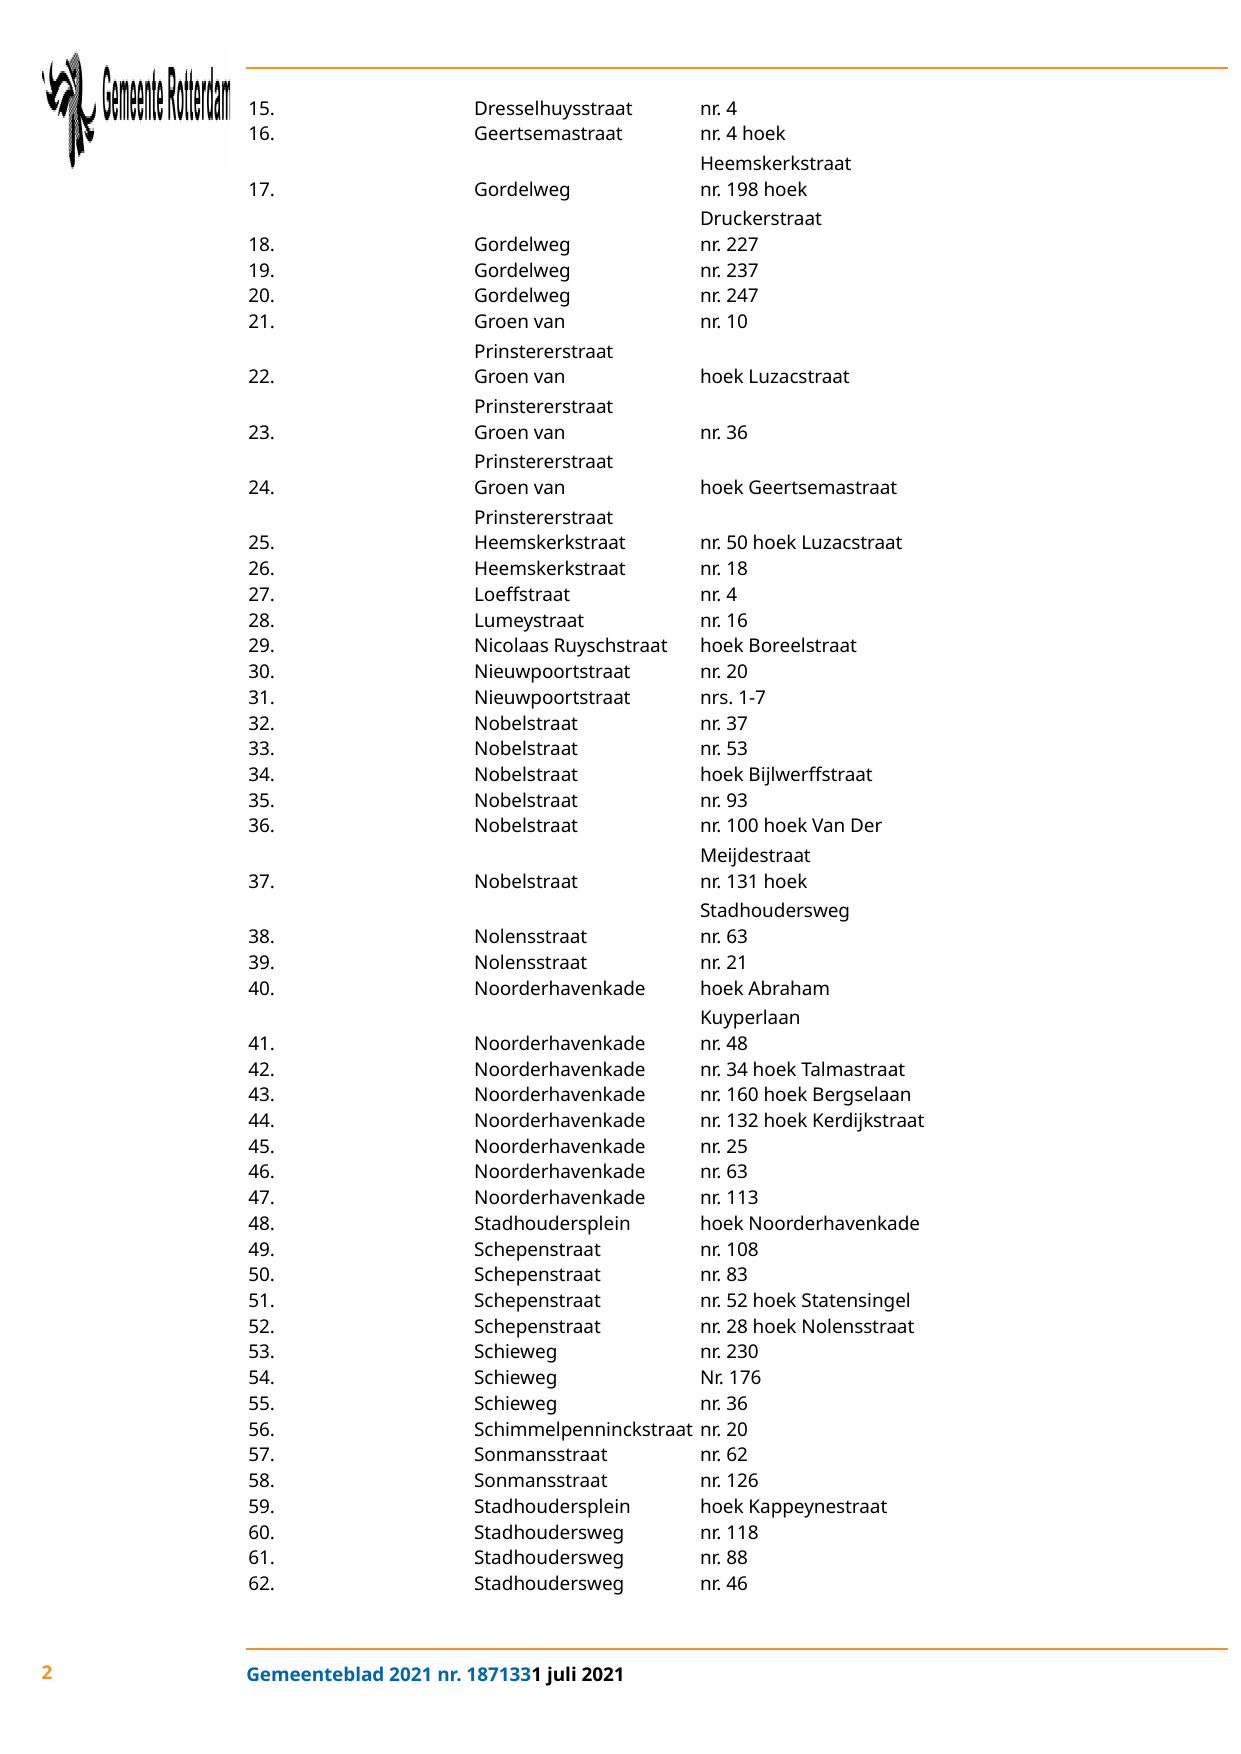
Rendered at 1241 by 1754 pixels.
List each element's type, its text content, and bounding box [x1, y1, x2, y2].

table_cell hoek Boreelstraat [700, 633, 926, 658]
table_cell [926, 813, 1152, 868]
table_cell 62. [248, 1570, 474, 1596]
table_cell [926, 787, 1152, 813]
table_cell nr. 28 hoek Nolensstraat [700, 1313, 926, 1339]
table_cell [926, 1570, 1152, 1596]
table_cell Schieweg [474, 1339, 700, 1364]
table_cell Nobelstraat [474, 735, 700, 761]
table_cell nr. 18 [700, 555, 926, 581]
table_cell 53. [248, 1339, 474, 1364]
table_cell [926, 1287, 1152, 1313]
table_cell [926, 868, 1152, 923]
table_cell 27. [248, 581, 474, 607]
table_cell 41. [248, 1030, 474, 1056]
table_cell Schieweg [474, 1390, 700, 1416]
table_cell Nieuwpoortstraat [474, 684, 700, 710]
table_cell 39. [248, 949, 474, 975]
table_cell Stadhoudersweg [474, 1570, 700, 1596]
table_cell Gordelweg [474, 283, 700, 308]
table_cell 21. [248, 308, 474, 364]
table_cell 48. [248, 1210, 474, 1236]
table_cell 55. [248, 1390, 474, 1416]
table_cell [926, 658, 1152, 684]
table_cell Nobelstraat [474, 868, 700, 923]
picture [41, 47, 231, 172]
table_cell nr. 48 [700, 1030, 926, 1056]
table_cell 51. [248, 1287, 474, 1313]
table_cell Dresselhuysstraat [474, 95, 700, 121]
table_cell 37. [248, 868, 474, 923]
table_cell 49. [248, 1236, 474, 1262]
table_cell 58. [248, 1468, 474, 1493]
table_cell 45. [248, 1133, 474, 1159]
table_cell 59. [248, 1493, 474, 1519]
table_cell 54. [248, 1365, 474, 1390]
table_cell nr. 36 [700, 1390, 926, 1416]
table_cell 52. [248, 1313, 474, 1339]
table_cell 34. [248, 761, 474, 787]
table_cell 61. [248, 1545, 474, 1570]
table_cell Stadhoudersplein [474, 1210, 700, 1236]
table_cell Nobelstraat [474, 761, 700, 787]
table_cell Stadhoudersweg [474, 1519, 700, 1544]
table_cell Nicolaas Ruyschstraat [474, 633, 700, 658]
table_cell [926, 1416, 1152, 1442]
table_cell [926, 949, 1152, 975]
table_cell nr. 131 hoek Stadhoudersweg [700, 868, 926, 923]
table_cell 20. [248, 283, 474, 308]
table_cell nr. 100 hoek Van Der Meijdestraat [700, 813, 926, 868]
table_cell [926, 1313, 1152, 1339]
table_cell Nieuwpoortstraat [474, 658, 700, 684]
table_cell [926, 633, 1152, 658]
table_cell 18. [248, 231, 474, 257]
table_cell 47. [248, 1184, 474, 1210]
table_cell nr. 52 hoek Statensingel [700, 1287, 926, 1313]
table_cell [926, 283, 1152, 308]
table_cell 30. [248, 658, 474, 684]
table_cell [926, 607, 1152, 632]
table_cell 16. [248, 121, 474, 176]
table_cell nr. 160 hoek Bergselaan [700, 1081, 926, 1107]
table_cell 46. [248, 1159, 474, 1184]
table_cell 28. [248, 607, 474, 632]
table_cell 57. [248, 1442, 474, 1467]
table_cell 15. [248, 95, 474, 121]
table_cell [926, 1056, 1152, 1081]
table_cell 60. [248, 1519, 474, 1544]
table_cell hoek Geertsemastraat [700, 474, 926, 529]
table_cell nr. 118 [700, 1519, 926, 1544]
table_cell 26. [248, 555, 474, 581]
table_cell [926, 1262, 1152, 1287]
table_cell 38. [248, 923, 474, 949]
table_cell Sonmansstraat [474, 1468, 700, 1493]
table_cell 56. [248, 1416, 474, 1442]
table_cell Nolensstraat [474, 923, 700, 949]
table_cell [926, 1339, 1152, 1364]
table_cell nr. 34 hoek Talmastraat [700, 1056, 926, 1081]
table_cell nr. 113 [700, 1184, 926, 1210]
table_cell Lumeystraat [474, 607, 700, 632]
table_cell Noorderhavenkade [474, 1081, 700, 1107]
table_cell [926, 761, 1152, 787]
table_cell Groen van Prinstererstraat [474, 308, 700, 364]
table_cell Noorderhavenkade [474, 1133, 700, 1159]
table_cell [926, 419, 1152, 474]
table_cell hoek Kappeynestraat [700, 1493, 926, 1519]
table_cell Stadhoudersplein [474, 1493, 700, 1519]
table_cell 43. [248, 1081, 474, 1107]
table_cell [926, 1519, 1152, 1544]
table_cell [926, 95, 1152, 121]
table_cell Schieweg [474, 1365, 700, 1390]
table_cell Noorderhavenkade [474, 1107, 700, 1133]
table_cell [926, 530, 1152, 555]
table_cell [926, 1133, 1152, 1159]
table_cell Gordelweg [474, 231, 700, 257]
table_cell Loeffstraat [474, 581, 700, 607]
table_cell 19. [248, 257, 474, 283]
table_cell nr. 46 [700, 1570, 926, 1596]
table_cell nr. 4 hoek Heemskerkstraat [700, 121, 926, 176]
table_cell Nobelstraat [474, 787, 700, 813]
table_cell nr. 63 [700, 923, 926, 949]
table_cell Schepenstraat [474, 1313, 700, 1339]
table_cell Noorderhavenkade [474, 1056, 700, 1081]
table_cell nr. 63 [700, 1159, 926, 1184]
table_cell nr. 198 hoek Druckerstraat [700, 176, 926, 231]
table_cell Schimmelpenninckstraat [474, 1416, 700, 1442]
table_cell 25. [248, 530, 474, 555]
table_cell [926, 975, 1152, 1030]
table_cell Nobelstraat [474, 710, 700, 735]
table_cell [926, 474, 1152, 529]
table_cell Schepenstraat [474, 1236, 700, 1262]
table_cell nr. 10 [700, 308, 926, 364]
table_cell nr. 237 [700, 257, 926, 283]
table_cell [926, 1236, 1152, 1262]
table_cell nr. 230 [700, 1339, 926, 1364]
table_cell Nobelstraat [474, 813, 700, 868]
table_cell 29. [248, 633, 474, 658]
table_cell 22. [248, 364, 474, 419]
table_cell Heemskerkstraat [474, 555, 700, 581]
table_cell 35. [248, 787, 474, 813]
table_cell hoek Luzacstraat [700, 364, 926, 419]
table_cell Nolensstraat [474, 949, 700, 975]
table_cell Stadhoudersweg [474, 1545, 700, 1570]
table_cell nr. 132 hoek Kerdijkstraat [700, 1107, 926, 1133]
table_cell nr. 16 [700, 607, 926, 632]
table_cell nr. 126 [700, 1468, 926, 1493]
table_cell nr. 62 [700, 1442, 926, 1467]
table_cell Sonmansstraat [474, 1442, 700, 1467]
table_cell nr. 247 [700, 283, 926, 308]
table_cell 23. [248, 419, 474, 474]
table_cell nr. 20 [700, 658, 926, 684]
table_cell [926, 555, 1152, 581]
table_cell 42. [248, 1056, 474, 1081]
table_cell [926, 176, 1152, 231]
table_cell [926, 684, 1152, 710]
table_cell [926, 308, 1152, 364]
table_cell nrs. 1-7 [700, 684, 926, 710]
table_cell Heemskerkstraat [474, 530, 700, 555]
table_cell Noorderhavenkade [474, 975, 700, 1030]
table_cell [926, 257, 1152, 283]
table_cell 33. [248, 735, 474, 761]
table_cell [926, 1442, 1152, 1467]
table_cell nr. 93 [700, 787, 926, 813]
table_cell [926, 1545, 1152, 1570]
table_cell Noorderhavenkade [474, 1184, 700, 1210]
table_cell [926, 231, 1152, 257]
table_cell nr. 4 [700, 581, 926, 607]
table_cell Groen van Prinstererstraat [474, 474, 700, 529]
table_cell [926, 1390, 1152, 1416]
table_cell [926, 923, 1152, 949]
table_cell nr. 25 [700, 1133, 926, 1159]
table_cell 32. [248, 710, 474, 735]
table_cell [926, 581, 1152, 607]
table_cell 31. [248, 684, 474, 710]
table_cell Noorderhavenkade [474, 1159, 700, 1184]
table_cell 17. [248, 176, 474, 231]
table_cell Groen van Prinstererstraat [474, 419, 700, 474]
table_cell [926, 121, 1152, 176]
table_cell nr. 88 [700, 1545, 926, 1570]
table_cell 50. [248, 1262, 474, 1287]
table_cell [926, 1107, 1152, 1133]
table_cell nr. 36 [700, 419, 926, 474]
table_cell [926, 1468, 1152, 1493]
table_cell [926, 1493, 1152, 1519]
table_cell [926, 1030, 1152, 1056]
table_cell Noorderhavenkade [474, 1030, 700, 1056]
table_cell nr. 21 [700, 949, 926, 975]
table_cell 40. [248, 975, 474, 1030]
table_cell nr. 37 [700, 710, 926, 735]
table_cell 36. [248, 813, 474, 868]
table_cell [926, 1159, 1152, 1184]
table_cell [926, 1081, 1152, 1107]
table_cell [926, 364, 1152, 419]
table_cell hoek Noorderhavenkade [700, 1210, 926, 1236]
table_cell nr. 227 [700, 231, 926, 257]
table_cell Geertsemastraat [474, 121, 700, 176]
table_cell hoek Bijlwerffstraat [700, 761, 926, 787]
table_cell Groen van Prinstererstraat [474, 364, 700, 419]
table_cell Gordelweg [474, 176, 700, 231]
table_cell [926, 1365, 1152, 1390]
table_cell nr. 20 [700, 1416, 926, 1442]
table_cell 44. [248, 1107, 474, 1133]
table_cell [926, 735, 1152, 761]
table_cell nr. 53 [700, 735, 926, 761]
table_cell nr. 4 [700, 95, 926, 121]
table_cell Gordelweg [474, 257, 700, 283]
table_cell nr. 83 [700, 1262, 926, 1287]
table_cell [926, 1210, 1152, 1236]
table_cell Nr. 176 [700, 1365, 926, 1390]
table_cell [926, 1184, 1152, 1210]
table_cell nr. 50 hoek Luzacstraat [700, 530, 926, 555]
table_cell hoek Abraham Kuyperlaan [700, 975, 926, 1030]
table_cell [926, 710, 1152, 735]
table_cell 24. [248, 474, 474, 529]
table_cell nr. 108 [700, 1236, 926, 1262]
table_cell Schepenstraat [474, 1287, 700, 1313]
table_cell Schepenstraat [474, 1262, 700, 1287]
